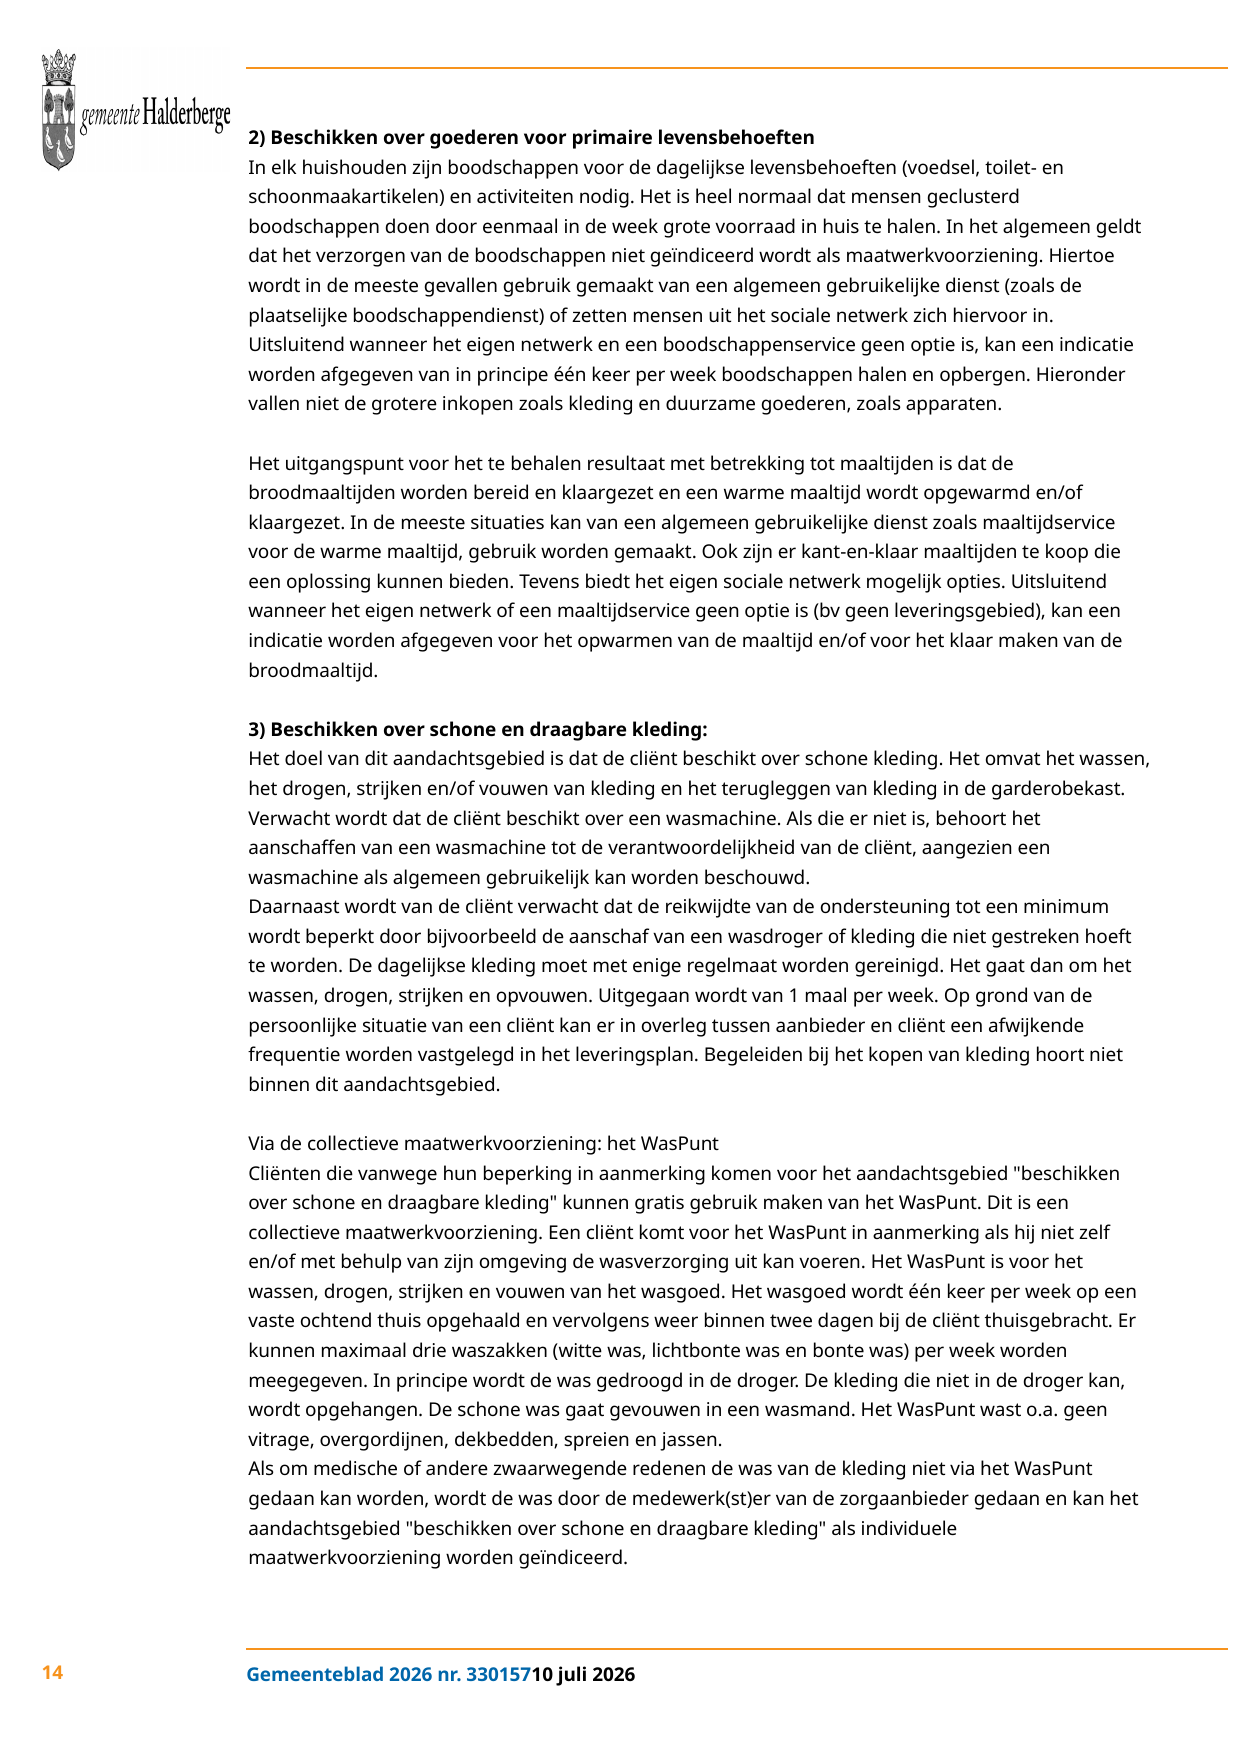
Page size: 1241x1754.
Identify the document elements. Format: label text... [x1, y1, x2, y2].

text Daarnaast wordt van de cliënt verwacht dat de reikwijdte van de ondersteuning tot een minimum wordt beperkt door bijvoorbeeld de aanschaf van een wasdroger of kleding die niet gestreken hoeft te worden. De dagelijkse kleding moet met enige regelmaat worden gereinigd. Het gaat dan om het wassen, drogen, strijken en opvouwen. Uitgegaan wordt van 1 maal per week. Op grond van de persoonlijke situatie van een cliënt kan er in overleg tussen aanbieder en cliënt een afwijkende frequentie worden vastgelegd in het leveringsplan. Begeleiden bij het kopen van kleding hoort niet binnen dit aandachtsgebied. [248, 893, 1152, 1097]
text Via de collectieve maatwerkvoorziening: het WasPunt [248, 1130, 1152, 1156]
text Het doel van dit aandachtsgebied is dat de cliënt beschikt over schone kleding. Het omvat het wassen, het drogen, strijken en/of vouwen van kleding en het terugleggen van kleding in de garderobekast. Verwacht wordt dat de cliënt beschikt over een wasmachine. Als die er niet is, behoort het aanschaffen van een wasmachine tot de verantwoordelijkheid van de cliënt, aangezien een wasmachine als algemeen gebruikelijk kan worden beschouwd. [248, 746, 1152, 890]
text Het uitgangspunt voor het te behalen resultaat met betrekking tot maaltijden is dat de broodmaaltijden worden bereid en klaargezet en een warme maaltijd wordt opgewarmd en/of klaargezet. In de meeste situaties kan van een algemeen gebruikelijke dienst zoals maaltijdservice voor de warme maaltijd, gebruik worden gemaakt. Ook zijn er kant-en-klaar maaltijden te koop die een oplossing kunnen bieden. Tevens biedt het eigen sociale netwerk mogelijk opties. Uitsluitend wanneer het eigen netwerk of een maaltijdservice geen optie is (bv geen leveringsgebied), kan een indicatie worden afgegeven voor het opwarmen van de maaltijd en/of voor het klaar maken van de broodmaaltijd. [248, 450, 1152, 683]
text Cliënten die vanwege hun beperking in aanmerking komen voor het aandachtsgebied "beschikken over schone en draagbare kleding" kunnen gratis gebruik maken van het WasPunt. Dit is een collectieve maatwerkvoorziening. Een cliënt komt voor het WasPunt in aanmerking als hij niet zelf en/of met behulp van zijn omgeving de wasverzorging uit kan voeren. Het WasPunt is voor het wassen, drogen, strijken en vouwen van het wasgoed. Het wasgoed wordt één keer per week op een vaste ochtend thuis opgehaald en vervolgens weer binnen twee dagen bij de cliënt thuisgebracht. Er kunnen maximaal drie waszakken (witte was, lichtbonte was en bonte was) per week worden meegegeven. In principe wordt de was gedroogd in de droger. De kleding die niet in de droger kan, wordt opgehangen. De schone was gaat gevouwen in een wasmand. Het WasPunt wast o.a. geen vitrage, overgordijnen, dekbedden, spreien en jassen. [248, 1160, 1152, 1452]
picture [41, 47, 231, 172]
text In elk huishouden zijn boodschappen voor de dagelijkse levensbehoeften (voedsel, toilet- en schoonmaakartikelen) en activiteiten nodig. Het is heel normaal dat mensen geclusterd boodschappen doen door eenmaal in de week grote voorraad in huis te halen. In het algemeen geldt dat het verzorgen van de boodschappen niet geïndiceerd wordt als maatwerkvoorziening. Hiertoe wordt in de meeste gevallen gebruik gemaakt van een algemeen gebruikelijke dienst (zoals de plaatselijke boodschappendienst) of zetten mensen uit het sociale netwerk zich hiervoor in. Uitsluitend wanneer het eigen netwerk en een boodschappenservice geen optie is, kan een indicatie worden afgegeven van in principe één keer per week boodschappen halen en opbergen. Hieronder vallen niet de grotere inkopen zoals kleding en duurzame goederen, zoals apparaten. [248, 154, 1152, 416]
text Als om medische of andere zwaarwegende redenen de was van de kleding niet via het WasPunt gedaan kan worden, wordt de was door de medewerk(st)er van de zorgaanbieder gedaan en kan het aandachtsgebied "beschikken over schone en draagbare kleding" als individuele maatwerkvoorziening worden geïndiceerd. [248, 1456, 1152, 1570]
text 2) Beschikken over goederen voor primaire levensbehoeften [248, 124, 1152, 150]
text 3) Beschikken over schone en draagbare kleding: [248, 716, 1152, 742]
